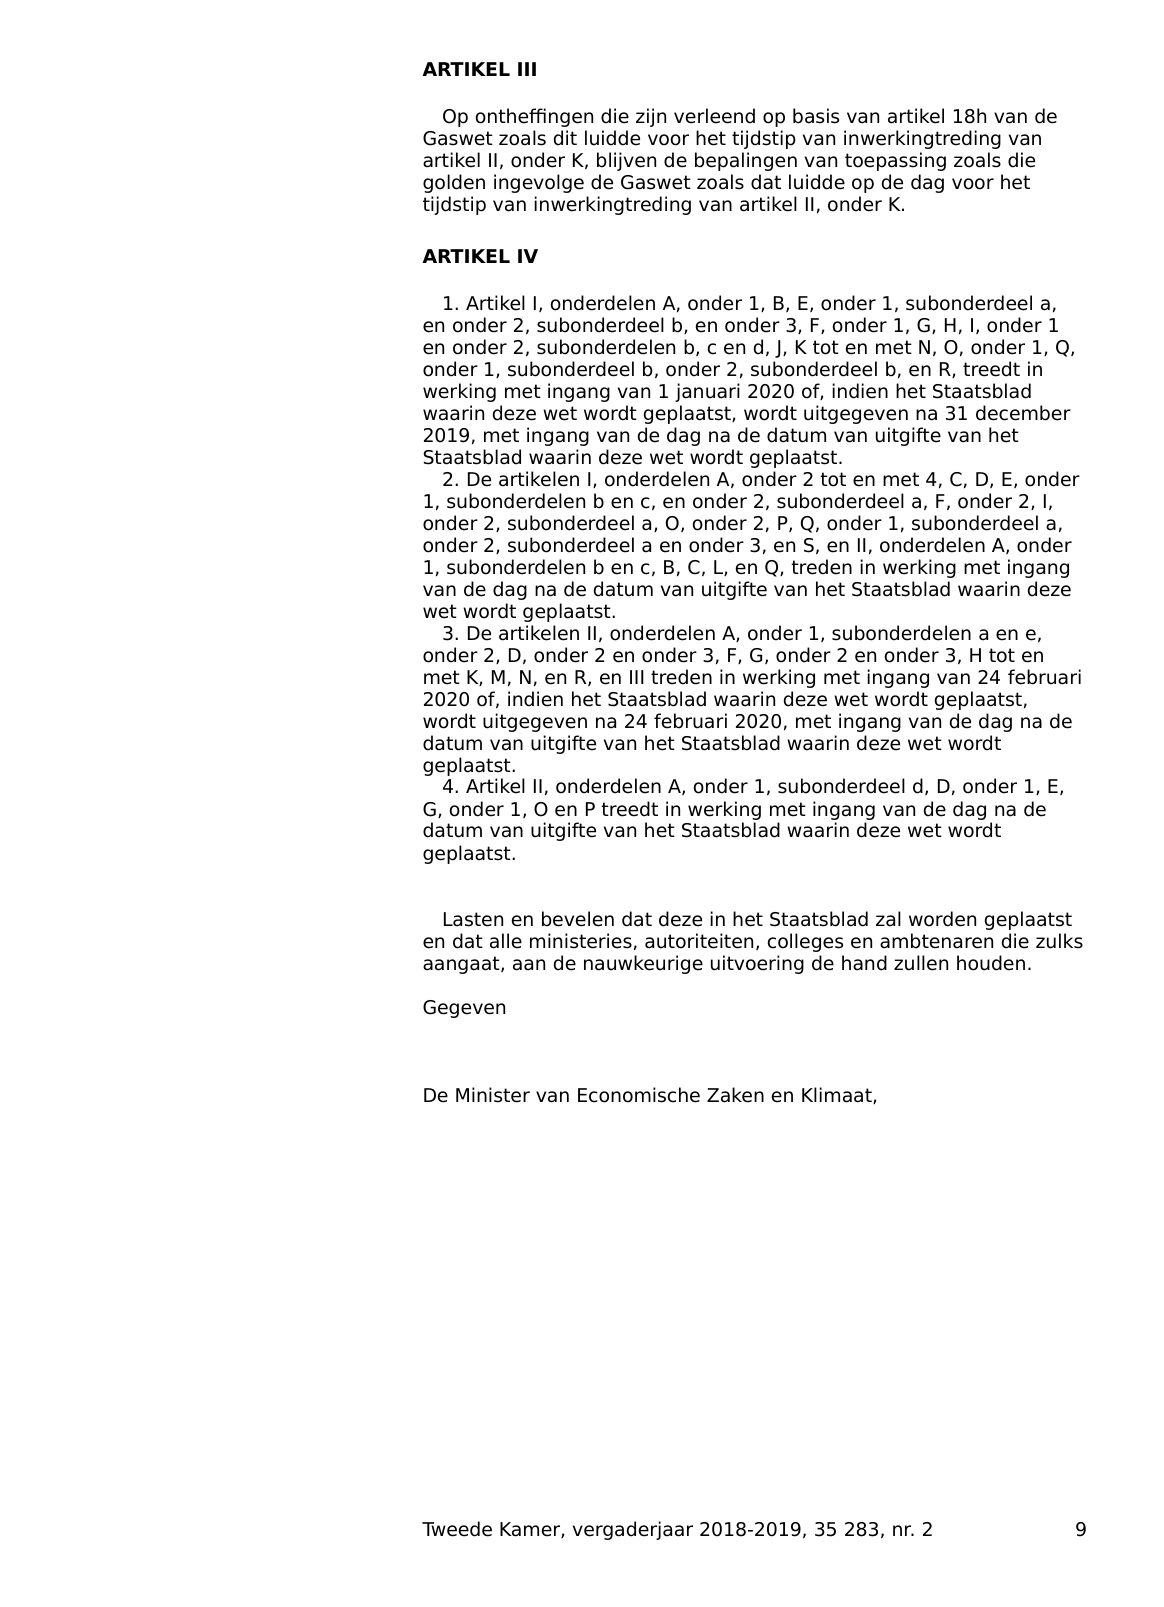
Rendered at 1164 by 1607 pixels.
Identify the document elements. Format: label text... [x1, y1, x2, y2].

text Gegeven [422, 997, 1087, 1019]
text 1. Artikel I, onderdelen A, onder 1, B, E, onder 1, subonderdeel a, en onder 2, subonderdeel b, en onder 3, F, onder 1, G, H, I, onder 1 en onder 2, subonderdelen b, c en d, J, K tot en met N, O, onder 1, Q, onder 1, subonderdeel b, onder 2, subonderdeel b, en R, treedt in werking met ingang van 1 januari 2020 of, indien het Staatsblad waarin deze wet wordt geplaatst, wordt uitgegeven na 31 december 2019, met ingang van de dag na de datum van uitgifte van het Staatsblad waarin deze wet wordt geplaatst. [422, 293, 1087, 469]
subtitle ARTIKEL IV [422, 246, 1087, 268]
text Lasten en bevelen dat deze in het Staatsblad zal worden geplaatst en dat alle ministeries, autoriteiten, colleges en ambtenaren die zulks aangaat, aan de nauwkeurige uitvoering de hand zullen houden. [422, 909, 1087, 975]
subtitle ARTIKEL III [422, 59, 1087, 81]
text Op ontheffingen die zijn verleend op basis van artikel 18h van de Gaswet zoals dit luidde voor het tijdstip van inwerkingtreding van artikel II, onder K, blijven de bepalingen van toepassing zoals die golden ingevolge de Gaswet zoals dat luidde op de dag voor het tijdstip van inwerkingtreding van artikel II, onder K. [422, 106, 1087, 216]
text 2. De artikelen I, onderdelen A, onder 2 tot en met 4, C, D, E, onder 1, subonderdelen b en c, en onder 2, subonderdeel a, F, onder 2, I, onder 2, subonderdeel a, O, onder 2, P, Q, onder 1, subonderdeel a, onder 2, subonderdeel a en onder 3, en S, en II, onderdelen A, onder 1, subonderdelen b en c, B, C, L, en Q, treden in werking met ingang van de dag na de datum van uitgifte van het Staatsblad waarin deze wet wordt geplaatst. [422, 469, 1087, 623]
text De Minister van Economische Zaken en Klimaat, [422, 1085, 1087, 1107]
text 3. De artikelen II, onderdelen A, onder 1, subonderdelen a en e, onder 2, D, onder 2 en onder 3, F, G, onder 2 en onder 3, H tot en met K, M, N, en R, en III treden in werking met ingang van 24 februari 2020 of, indien het Staatsblad waarin deze wet wordt geplaatst, wordt uitgegeven na 24 februari 2020, met ingang van de dag na de datum van uitgifte van het Staatsblad waarin deze wet wordt geplaatst. [422, 623, 1087, 776]
text 4. Artikel II, onderdelen A, onder 1, subonderdeel d, D, onder 1, E, G, onder 1, O en P treedt in werking met ingang van de dag na de datum van uitgifte van het Staatsblad waarin deze wet wordt geplaatst. [422, 776, 1087, 864]
